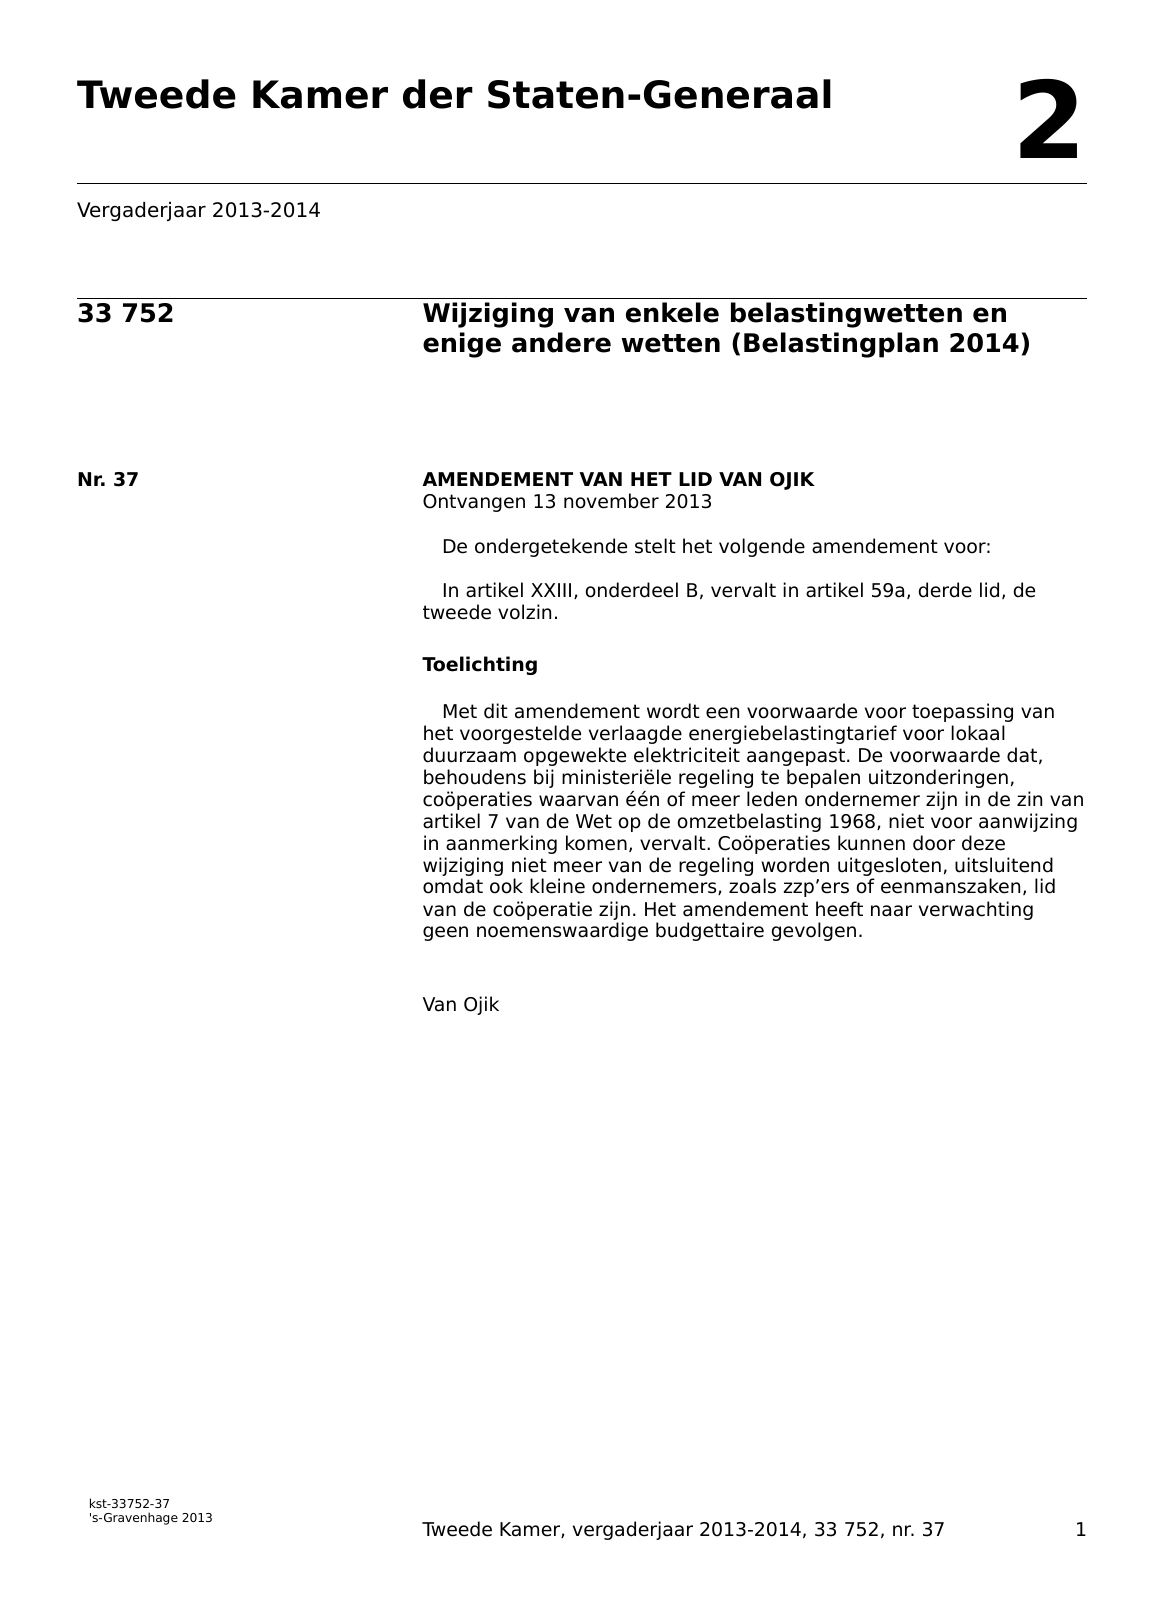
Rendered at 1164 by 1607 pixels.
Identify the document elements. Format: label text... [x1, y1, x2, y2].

subtitle 33 752 Wijziging van enkele belastingwetten en enige andere wetten (Belastingplan 2014) [77, 299, 1087, 358]
text kst-33752-37 [88, 1497, 323, 1511]
text Van Ojik [422, 972, 1087, 1016]
text In artikel XXIII, onderdeel B, vervalt in artikel 59a, derde lid, de tweede volzin. [422, 580, 1087, 624]
text 's-Gravenhage 2013 [88, 1511, 323, 1525]
subtitle Nr. 37 AMENDEMENT VAN HET LID VAN OJIK [77, 469, 1087, 491]
table_header 2 [886, 59, 1087, 183]
text Met dit amendement wordt een voorwaarde voor toepassing van het voorgestelde verlaagde energiebelastingtarief voor lokaal duurzaam opgewekte elektriciteit aangepast. De voorwaarde dat, behoudens bij ministeriële regeling te bepalen uitzonderingen, coöperaties waarvan één of meer leden ondernemer zijn in de zin van artikel 7 van de Wet op de omzetbelasting 1968, niet voor aanwijzing in aanmerking komen, vervalt. Coöperaties kunnen door deze wijziging niet meer van de regeling worden uitgesloten, uitsluitend omdat ook kleine ondernemers, zoals zzp’ers of eenmanszaken, lid van de coöperatie zijn. Het amendement heeft naar verwachting geen noemenswaardige budgettaire gevolgen. [422, 701, 1087, 942]
table_header Tweede Kamer der Staten-Generaal [77, 59, 886, 183]
text De ondergetekende stelt het volgende amendement voor: [422, 536, 1087, 557]
table_cell Vergaderjaar 2013-2014 [77, 184, 1087, 298]
subtitle Toelichting [422, 654, 1087, 676]
text Ontvangen 13 november 2013 [422, 491, 1087, 513]
